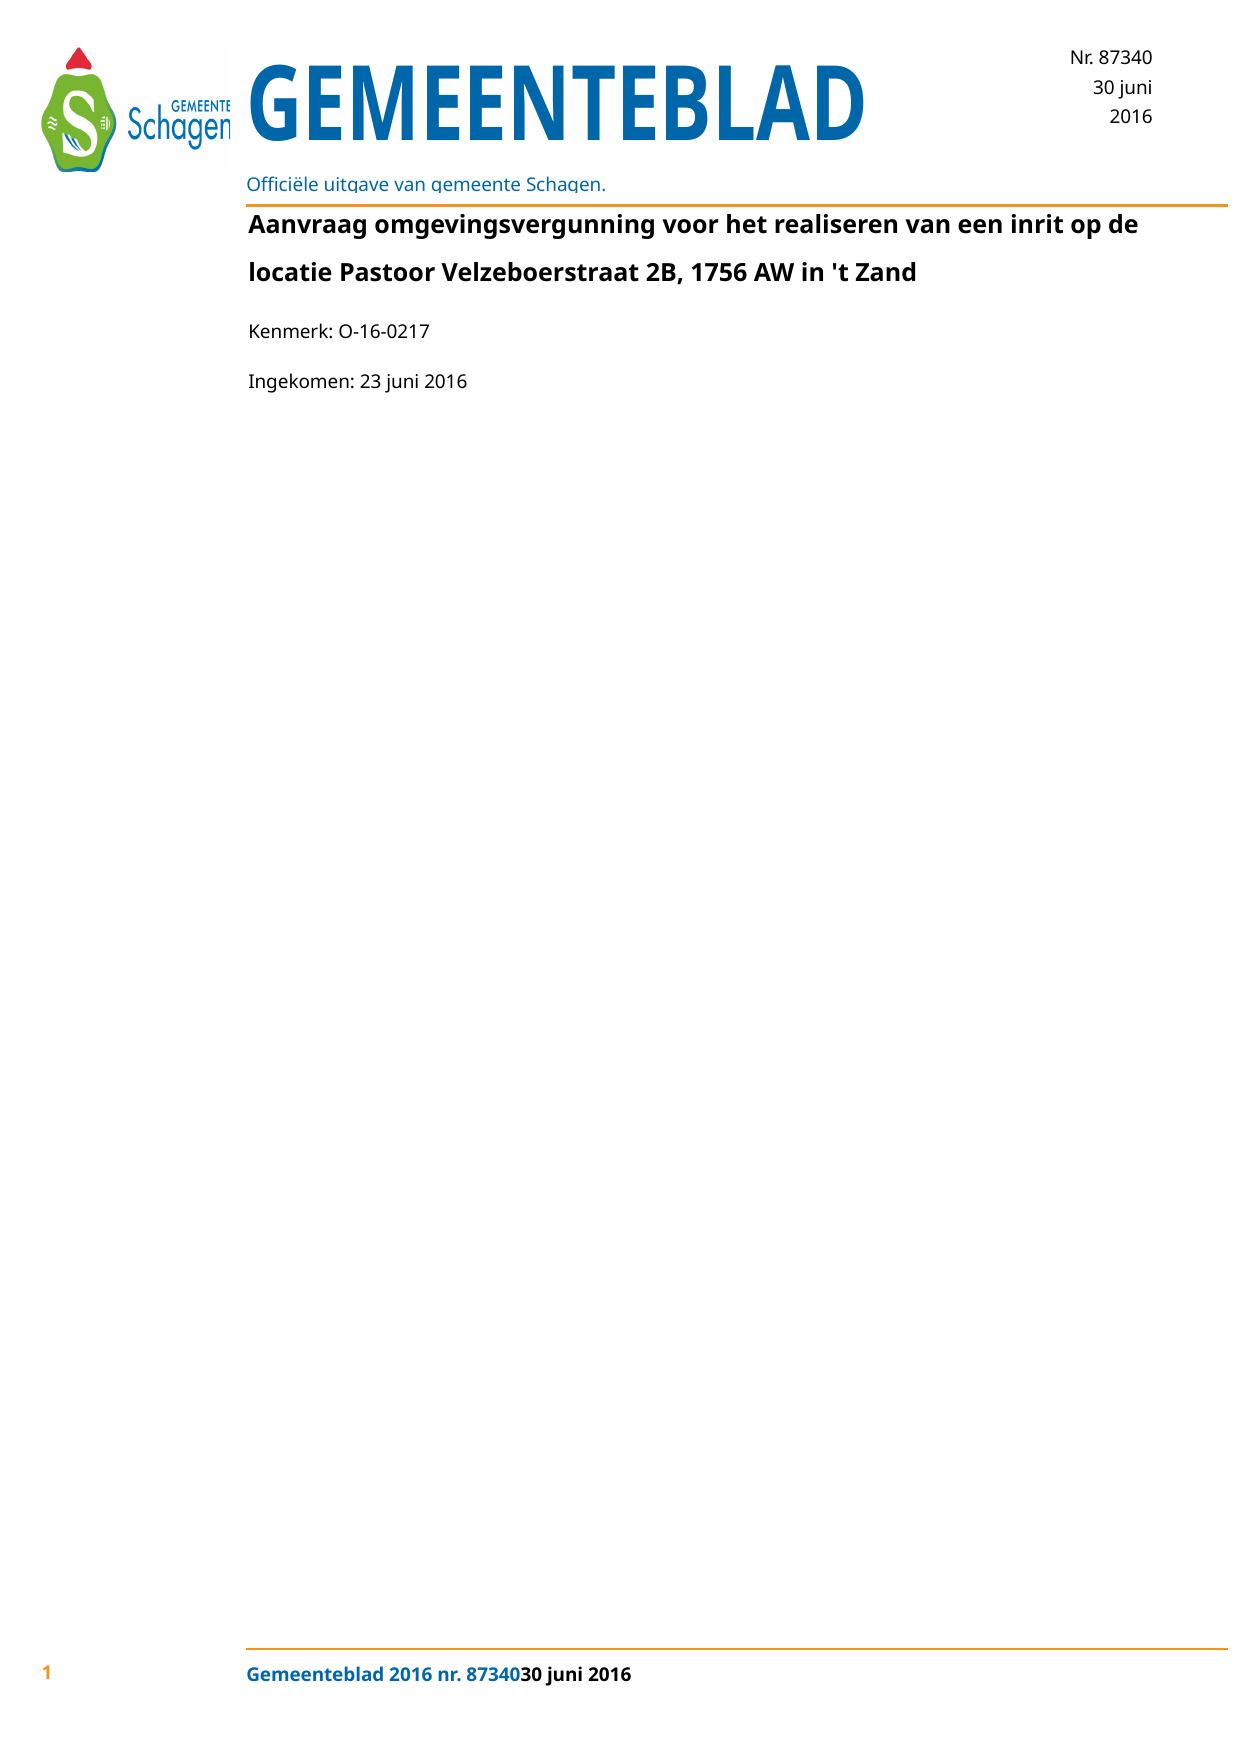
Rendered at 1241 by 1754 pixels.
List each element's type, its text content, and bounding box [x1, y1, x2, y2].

text Ingekomen: 23 juni 2016 [248, 368, 1152, 394]
text Aanvraag omgevingsvergunning voor het realiseren van een inrit op de locatie Pastoor Velzeboerstraat 2B, 1756 AW in 't Zand [248, 207, 1152, 288]
picture [41, 47, 231, 172]
text Kenmerk: O-16-0217 [248, 318, 1152, 344]
